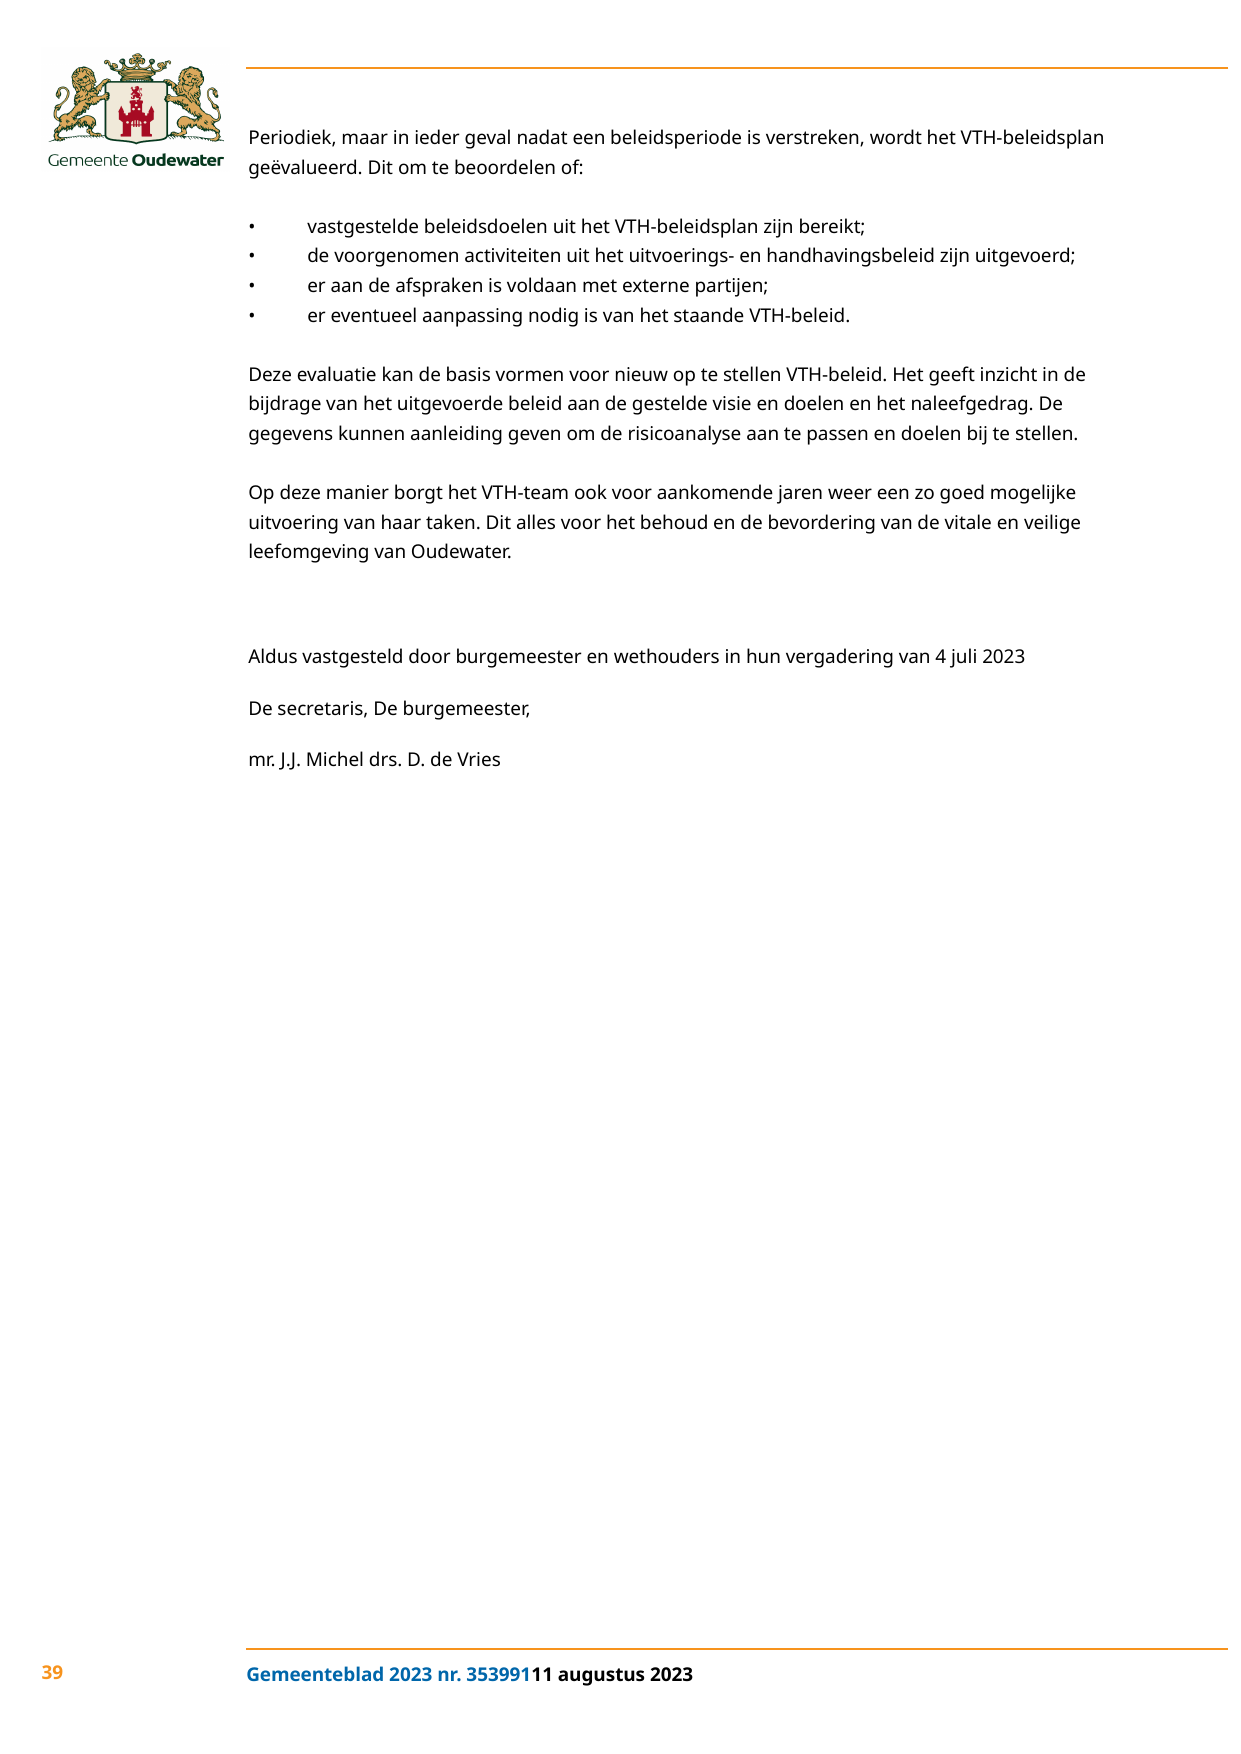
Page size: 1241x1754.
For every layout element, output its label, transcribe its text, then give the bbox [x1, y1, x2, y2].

text Periodiek, maar in ieder geval nadat een beleidsperiode is verstreken, wordt het VTH-beleidsplan geëvalueerd. Dit om te beoordelen of: [248, 124, 1152, 180]
list er eventueel aanpassing nodig is van het staande VTH-beleid. [248, 302, 1152, 328]
text Op deze manier borgt het VTH-team ook voor aankomende jaren weer een zo goed mogelijke uitvoering van haar taken. Dit alles voor het behoud en de bevordering van de vitale en veilige leefomgeving van Oudewater. [248, 479, 1152, 564]
list vastgestelde beleidsdoelen uit het VTH-beleidsplan zijn bereikt; [248, 213, 1152, 239]
text mr. J.J. Michel drs. D. de Vries [248, 746, 1152, 772]
text Deze evaluatie kan de basis vormen voor nieuw op te stellen VTH-beleid. Het geeft inzicht in de bijdrage van het uitgevoerde beleid aan de gestelde visie en doelen en het naleefgedrag. De gegevens kunnen aanleiding geven om de risicoanalyse aan te passen en doelen bij te stellen. [248, 361, 1152, 446]
picture [41, 47, 231, 172]
text Aldus vastgesteld door burgemeester en wethouders in hun vergadering van 4 juli 2023 [248, 643, 1152, 669]
list de voorgenomen activiteiten uit het uitvoerings- en handhavingsbeleid zijn uitgevoerd; [248, 243, 1152, 268]
list er aan de afspraken is voldaan met externe partijen; [248, 272, 1152, 298]
text De secretaris, De burgemeester, [248, 695, 1152, 721]
